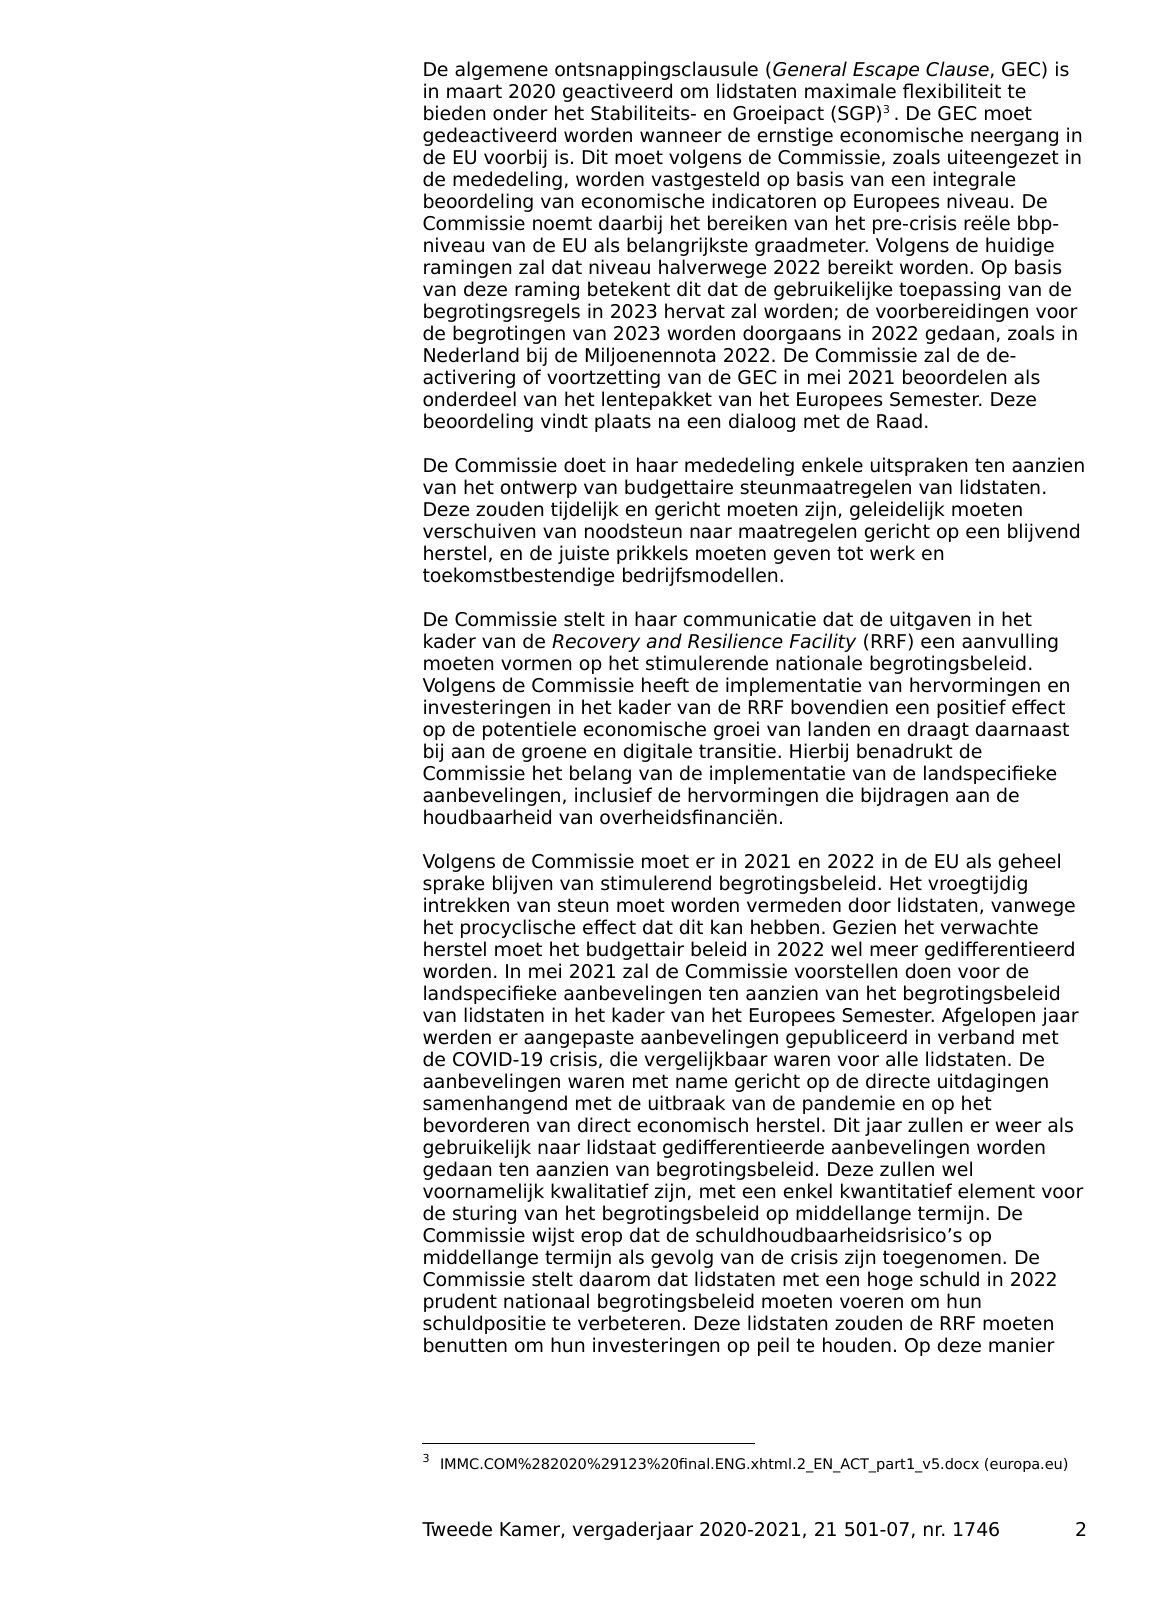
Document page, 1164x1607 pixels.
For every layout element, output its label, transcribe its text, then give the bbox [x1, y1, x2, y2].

text De Commissie doet in haar mededeling enkele uitspraken ten aanzien van het ontwerp van budgettaire steunmaatregelen van lidstaten. Deze zouden tijdelijk en gericht moeten zijn, geleidelijk moeten verschuiven van noodsteun naar maatregelen gericht op een blijvend herstel, en de juiste prikkels moeten geven tot werk en toekomstbestendige bedrijfsmodellen. [422, 455, 1087, 587]
text De algemene ontsnappingsclausule (General Escape Clause, GEC) is in maart 2020 geactiveerd om lidstaten maximale flexibiliteit te bieden onder het Stabiliteits- en Groeipact (SGP). De GEC moet gedeactiveerd worden wanneer de ernstige economische neergang in de EU voorbij is. Dit moet volgens de Commissie, zoals uiteengezet in de mededeling, worden vastgesteld op basis van een integrale beoordeling van economische indicatoren op Europees niveau. De Commissie noemt daarbij het bereiken van het pre-crisis reële bbp-niveau van de EU als belangrijkste graadmeter. Volgens de huidige ramingen zal dat niveau halverwege 2022 bereikt worden. Op basis van deze raming betekent dit dat de gebruikelijke toepassing van de begrotingsregels in 2023 hervat zal worden; de voorbereidingen voor de begrotingen van 2023 worden doorgaans in 2022 gedaan, zoals in Nederland bij de Miljoenennota 2022. De Commissie zal de de-activering of voortzetting van de GEC in mei 2021 beoordelen als onderdeel van het lentepakket van het Europees Semester. Deze beoordeling vindt plaats na een dialoog met de Raad. [422, 59, 1087, 433]
text Volgens de Commissie moet er in 2021 en 2022 in de EU als geheel sprake blijven van stimulerend begrotingsbeleid. Het vroegtijdig intrekken van steun moet worden vermeden door lidstaten, vanwege het procyclische effect dat dit kan hebben. Gezien het verwachte herstel moet het budgettair beleid in 2022 wel meer gedifferentieerd worden. In mei 2021 zal de Commissie voorstellen doen voor de landspecifieke aanbevelingen ten aanzien van het begrotingsbeleid van lidstaten in het kader van het Europees Semester. Afgelopen jaar werden er aangepaste aanbevelingen gepubliceerd in verband met de COVID-19 crisis, die vergelijkbaar waren voor alle lidstaten. De aanbevelingen waren met name gericht op de directe uitdagingen samenhangend met de uitbraak van de pandemie en op het bevorderen van direct economisch herstel. Dit jaar zullen er weer als gebruikelijk naar lidstaat gedifferentieerde aanbevelingen worden gedaan ten aanzien van begrotingsbeleid. Deze zullen wel voornamelijk kwalitatief zijn, met een enkel kwantitatief element voor de sturing van het begrotingsbeleid op middellange termijn. De Commissie wijst erop dat de schuldhoudbaarheidsrisico’s op middellange termijn als gevolg van de crisis zijn toegenomen. De Commissie stelt daarom dat lidstaten met een hoge schuld in 2022 prudent nationaal begrotingsbeleid moeten voeren om hun schuldpositie te verbeteren. Deze lidstaten zouden de RRF moeten benutten om hun investeringen op peil te houden. Op deze manier [422, 851, 1087, 1356]
text De Commissie stelt in haar communicatie dat de uitgaven in het kader van de Recovery and Resilience Facility (RRF) een aanvulling moeten vormen op het stimulerende nationale begrotingsbeleid. Volgens de Commissie heeft de implementatie van hervormingen en investeringen in het kader van de RRF bovendien een positief effect op de potentiele economische groei van landen en draagt daarnaast bij aan de groene en digitale transitie. Hierbij benadrukt de Commissie het belang van de implementatie van de landspecifieke aanbevelingen, inclusief de hervormingen die bijdragen aan de houdbaarheid van overheidsfinanciën. [422, 609, 1087, 829]
text IMMC.COM%282020%29123%20final.ENG.xhtml.2_EN_ACT_part1_v5.docx (europa.eu) [422, 1452, 1087, 1474]
